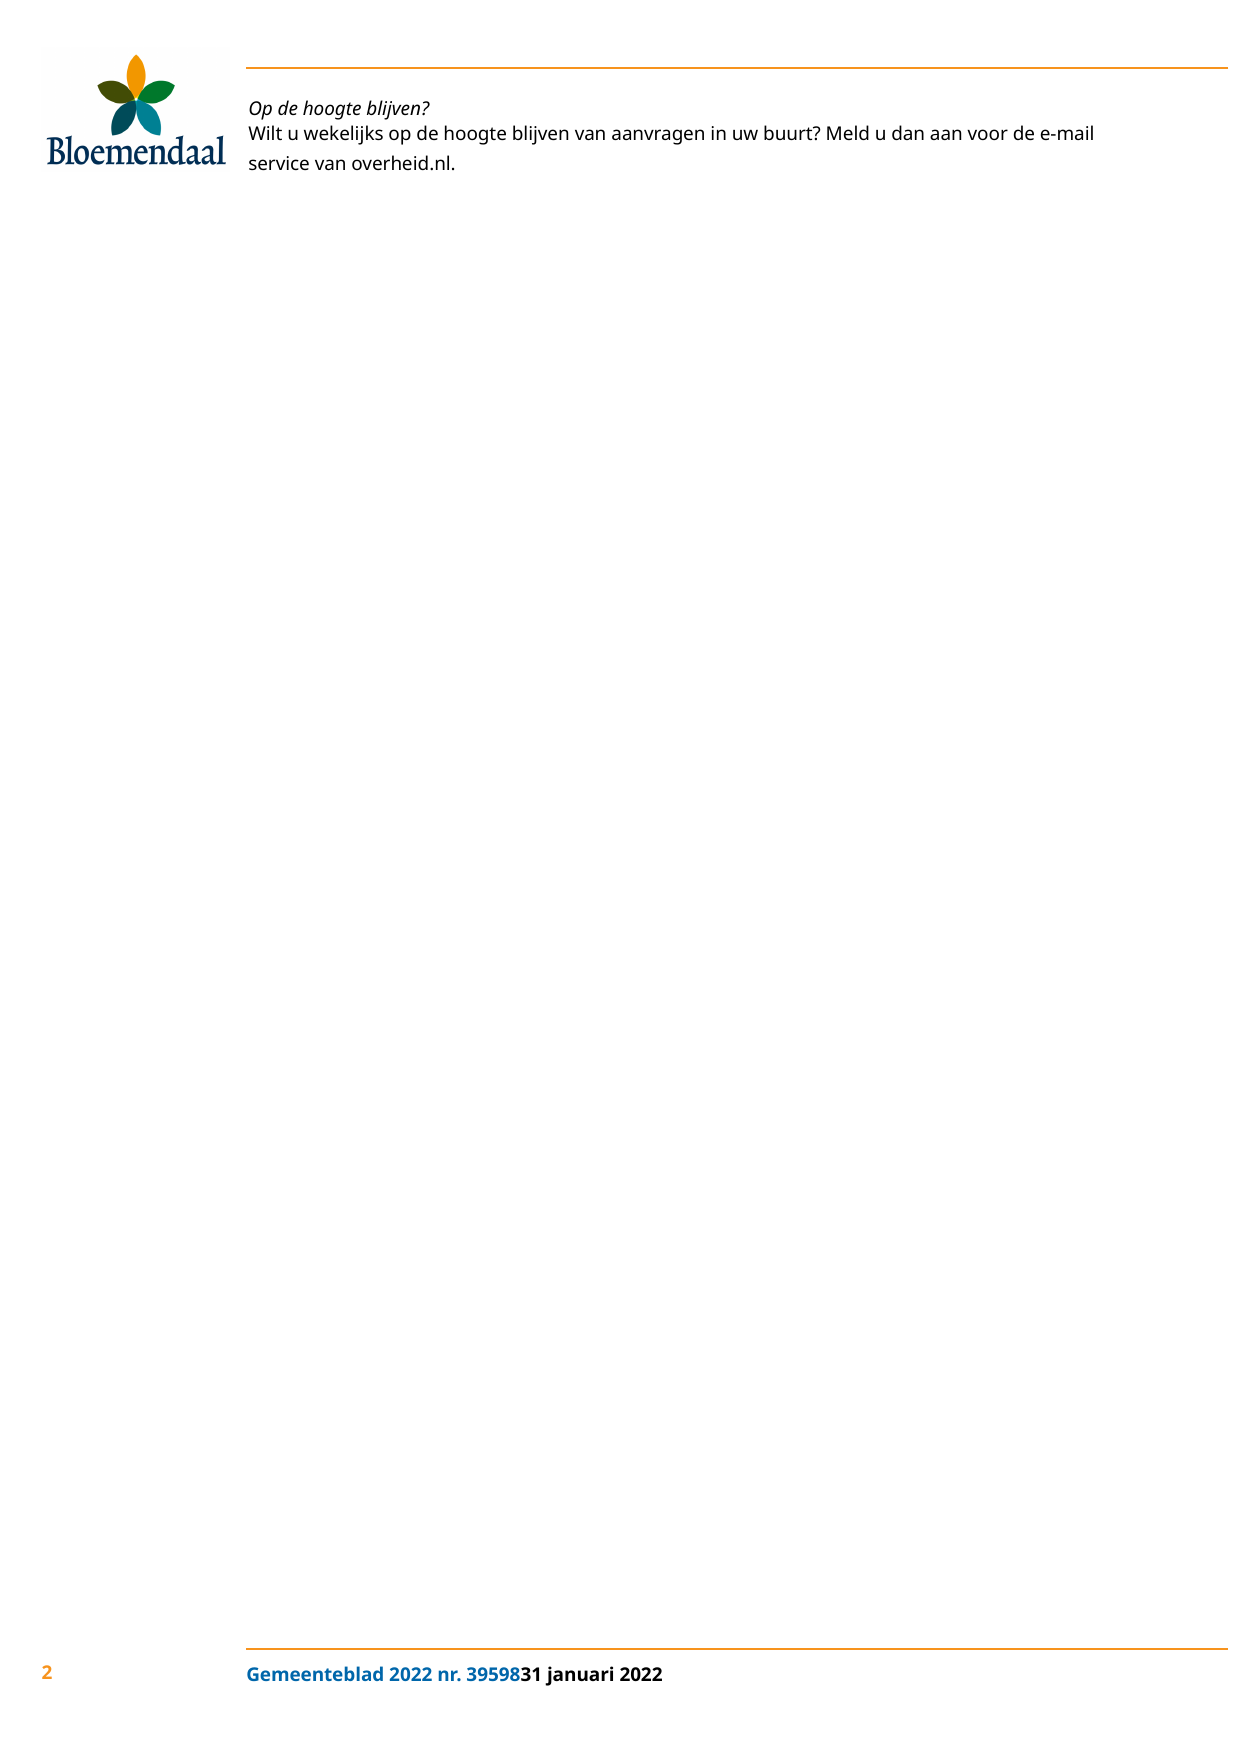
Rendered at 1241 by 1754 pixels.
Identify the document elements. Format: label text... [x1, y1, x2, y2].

text Wilt u wekelijks op de hoogte blijven van aanvragen in uw buurt? Meld u dan aan voor de e-mail service van overheid.nl. [248, 121, 1152, 176]
text Op de hoogte blijven? [248, 95, 1152, 121]
picture [41, 47, 231, 172]
